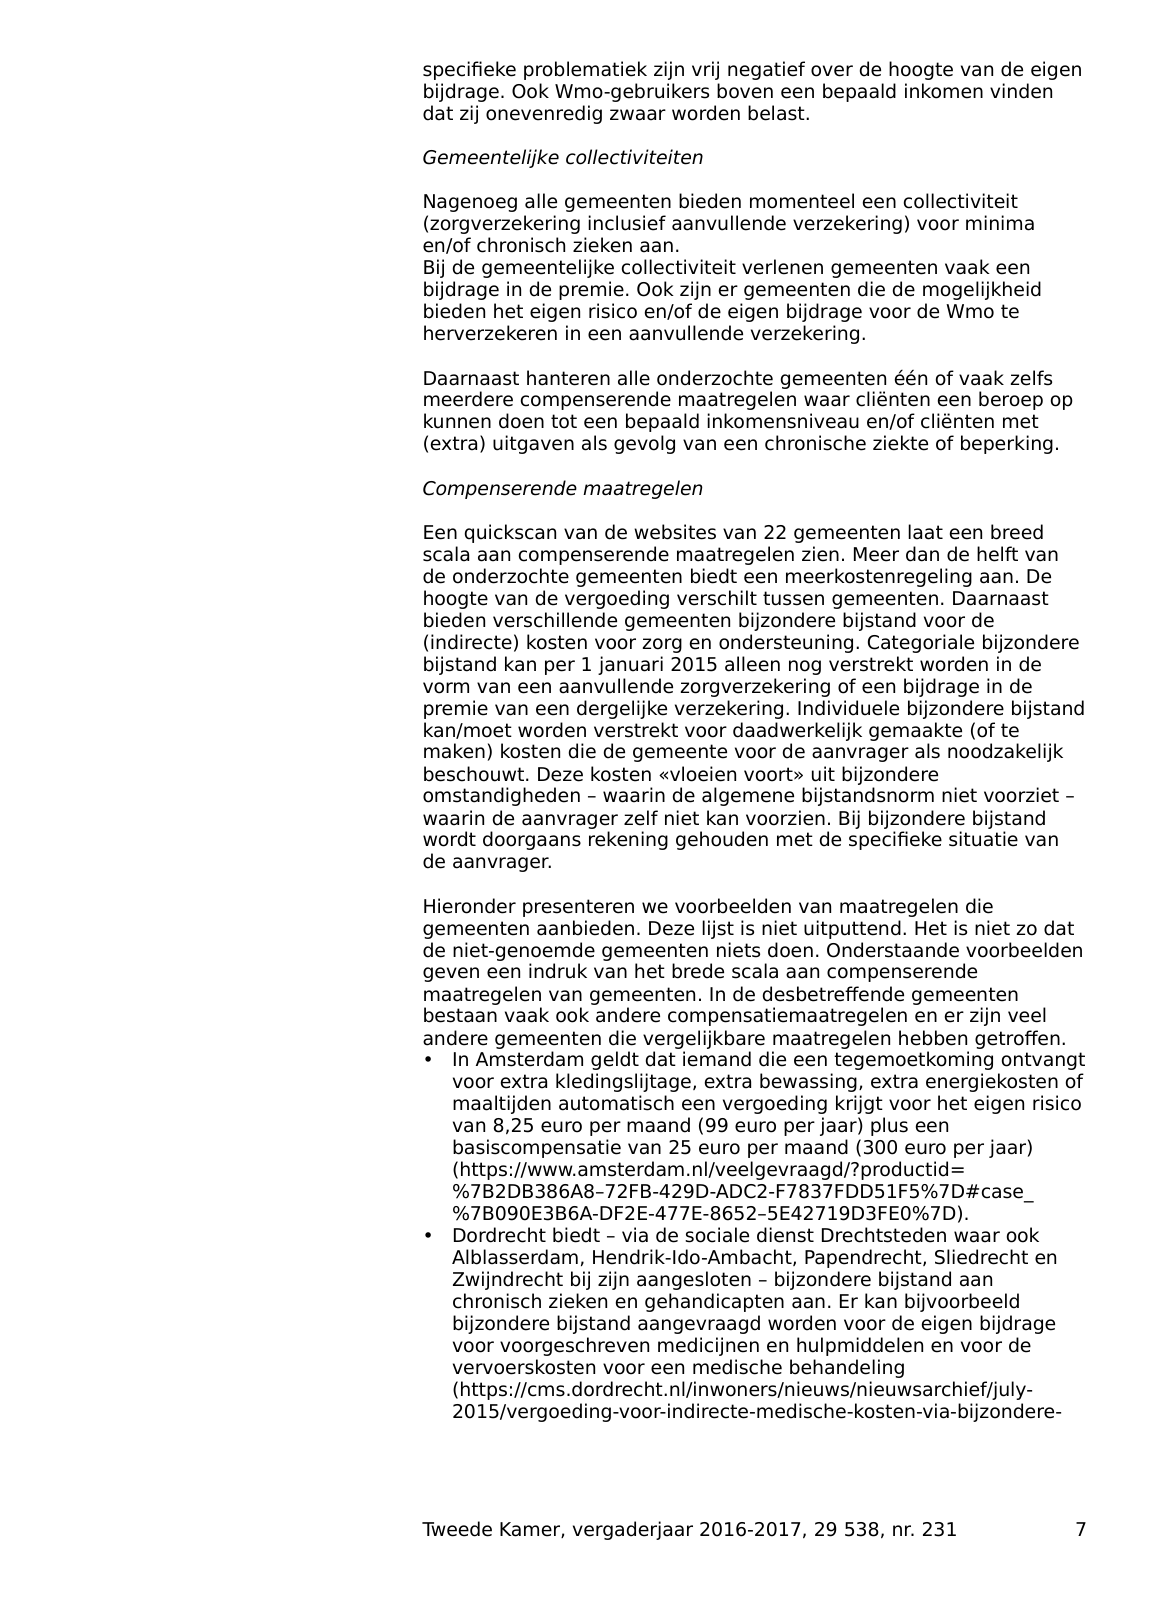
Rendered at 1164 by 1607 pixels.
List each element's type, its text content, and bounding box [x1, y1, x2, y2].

subtitle Compenserende maatregelen [422, 477, 1087, 499]
text Nagenoeg alle gemeenten bieden momenteel een collectiviteit (zorgverzekering inclusief aanvullende verzekering) voor minima en/of chronisch zieken aan. [422, 191, 1087, 257]
text • Dordrecht biedt – via de sociale dienst Drechtsteden waar ook Alblasserdam, Hendrik-Ido-Ambacht, Papendrecht, Sliedrecht en Zwijndrecht bij zijn aangesloten – bijzondere bijstand aan chronisch zieken en gehandicapten aan. Er kan bijvoorbeeld bijzondere bijstand aangevraagd worden voor de eigen bijdrage voor voorgeschreven medicijnen en hulpmiddelen en voor de vervoerskosten voor een medische behandeling (https://cms.dordrecht.nl/inwoners/nieuws/nieuwsarchief/july-2015/vergoeding-voor-indirecte-medische-kosten-via-bijzondere- [422, 1225, 1087, 1423]
text Bij de gemeentelijke collectiviteit verlenen gemeenten vaak een bijdrage in de premie. Ook zijn er gemeenten die de mogelijkheid bieden het eigen risico en/of de eigen bijdrage voor de Wmo te herverzekeren in een aanvullende verzekering. [422, 257, 1087, 345]
text specifieke problematiek zijn vrij negatief over de hoogte van de eigen bijdrage. Ook Wmo-gebruikers boven een bepaald inkomen vinden dat zij onevenredig zwaar worden belast. [422, 59, 1087, 125]
text • In Amsterdam geldt dat iemand die een tegemoetkoming ontvangt voor extra kledingslijtage, extra bewassing, extra energiekosten of maaltijden automatisch een vergoeding krijgt voor het eigen risico van 8,25 euro per maand (99 euro per jaar) plus een basiscompensatie van 25 euro per maand (300 euro per jaar) (https://www.amsterdam.nl/veelgevraagd/?productid=%7B2DB386A8–72FB-429D-ADC2-F7837FDD51F5%7D#case_%7B090E3B6A-DF2E-477E-8652–5E42719D3FE0%7D). [422, 1049, 1087, 1225]
text Hieronder presenteren we voorbeelden van maatregelen die gemeenten aanbieden. Deze lijst is niet uitputtend. Het is niet zo dat de niet-genoemde gemeenten niets doen. Onderstaande voorbeelden geven een indruk van het brede scala aan compenserende maatregelen van gemeenten. In de desbetreffende gemeenten bestaan vaak ook andere compensatiemaatregelen en er zijn veel andere gemeenten die vergelijkbare maatregelen hebben getroffen. [422, 896, 1087, 1049]
text Daarnaast hanteren alle onderzochte gemeenten één of vaak zelfs meerdere compenserende maatregelen waar cliënten een beroep op kunnen doen tot een bepaald inkomensniveau en/of cliënten met (extra) uitgaven als gevolg van een chronische ziekte of beperking. [422, 367, 1087, 455]
text Een quickscan van de websites van 22 gemeenten laat een breed scala aan compenserende maatregelen zien. Meer dan de helft van de onderzochte gemeenten biedt een meerkostenregeling aan. De hoogte van de vergoeding verschilt tussen gemeenten. Daarnaast bieden verschillende gemeenten bijzondere bijstand voor de (indirecte) kosten voor zorg en ondersteuning. Categoriale bijzondere bijstand kan per 1 januari 2015 alleen nog verstrekt worden in de vorm van een aanvullende zorgverzekering of een bijdrage in de premie van een dergelijke verzekering. Individuele bijzondere bijstand kan/moet worden verstrekt voor daadwerkelijk gemaakte (of te maken) kosten die de gemeente voor de aanvrager als noodzakelijk beschouwt. Deze kosten «vloeien voort» uit bijzondere omstandigheden – waarin de algemene bijstandsnorm niet voorziet – waarin de aanvrager zelf niet kan voorzien. Bij bijzondere bijstand wordt doorgaans rekening gehouden met de specifieke situatie van de aanvrager. [422, 522, 1087, 873]
subtitle Gemeentelijke collectiviteiten [422, 147, 1087, 169]
